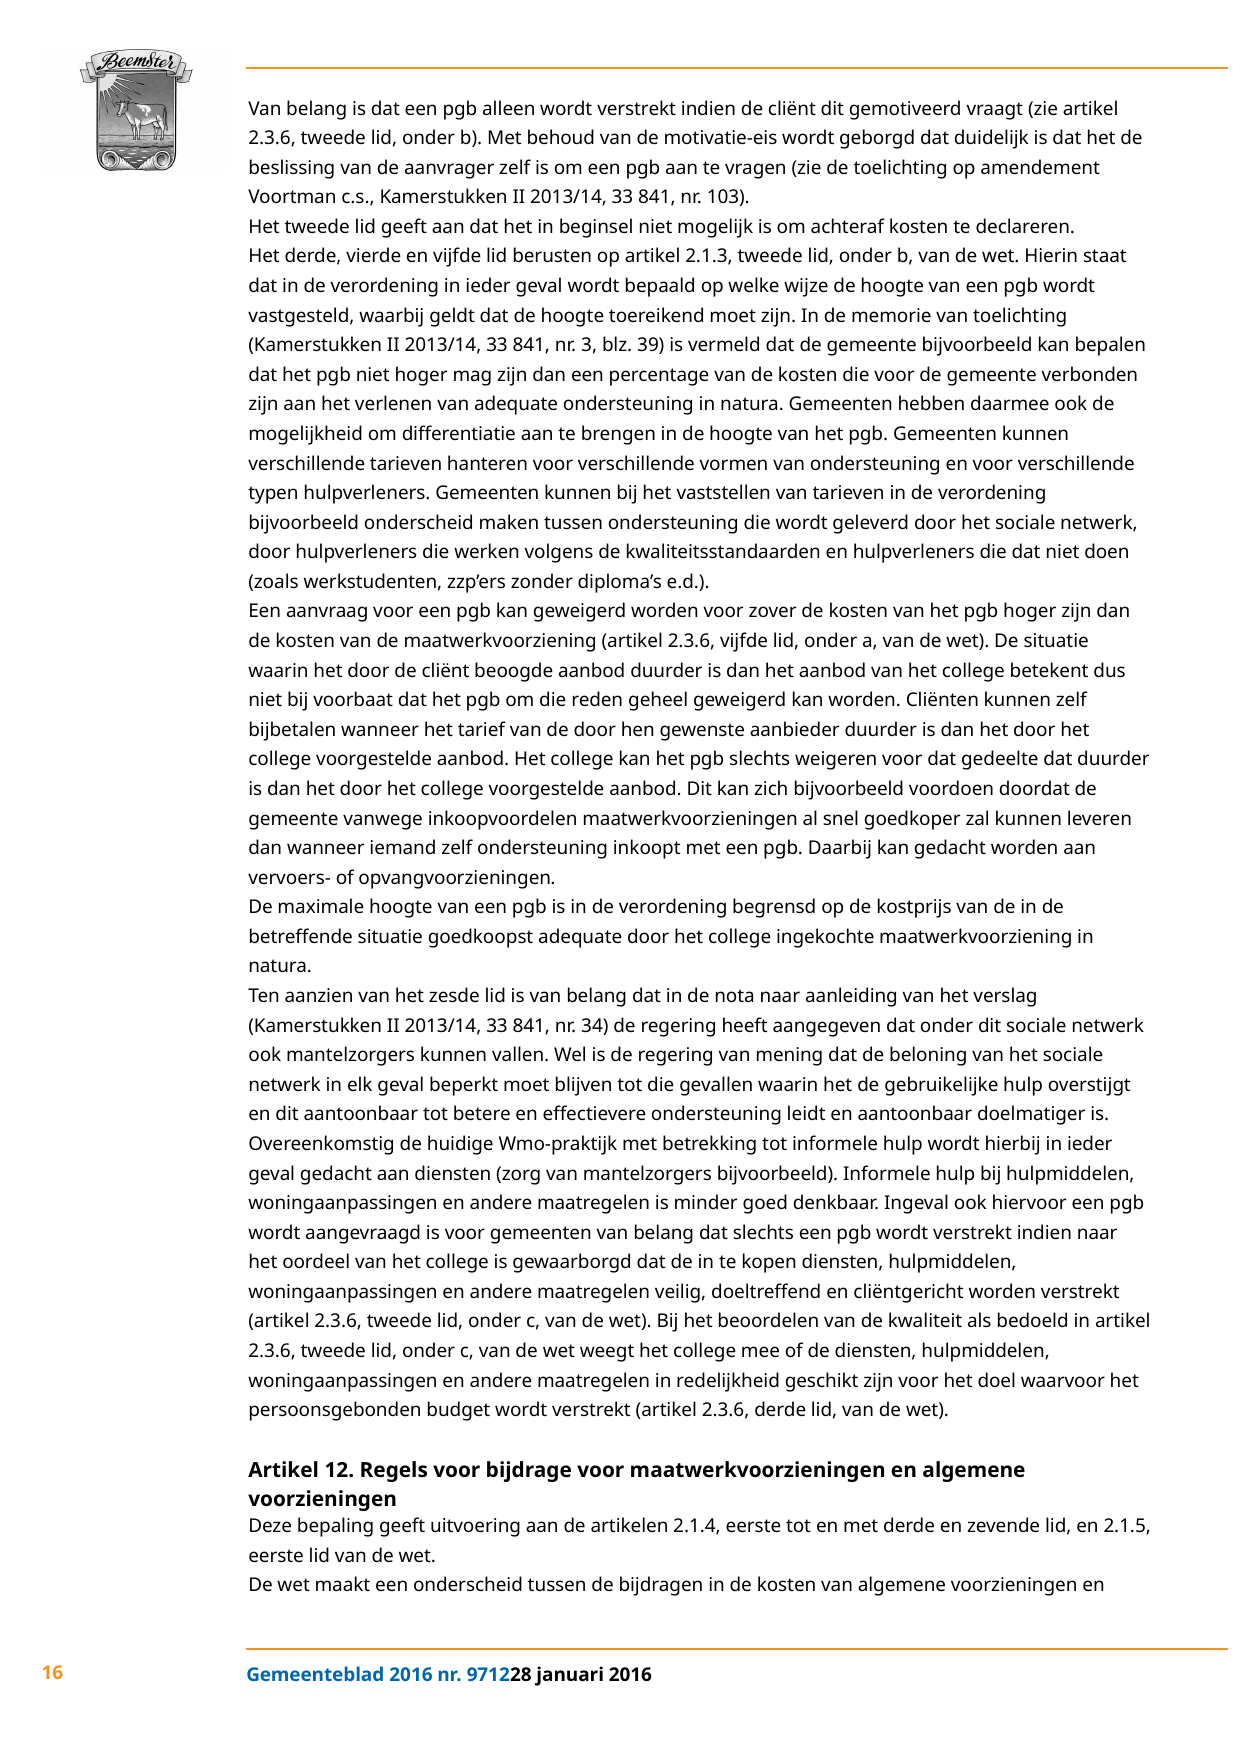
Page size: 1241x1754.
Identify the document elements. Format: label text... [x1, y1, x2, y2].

text Een aanvraag voor een pgb kan geweigerd worden voor zover de kosten van het pgb hoger zijn dan de kosten van de maatwerkvoorziening (artikel 2.3.6, vijfde lid, onder a, van de wet). De situatie waarin het door de cliënt beoogde aanbod duurder is dan het aanbod van het college betekent dus niet bij voorbaat dat het pgb om die reden geheel geweigerd kan worden. Cliënten kunnen zelf bijbetalen wanneer het tarief van de door hen gewenste aanbieder duurder is dan het door het college voorgestelde aanbod. Het college kan het pgb slechts weigeren voor dat gedeelte dat duurder is dan het door het college voorgestelde aanbod. Dit kan zich bijvoorbeeld voordoen doordat de gemeente vanwege inkoopvoordelen maatwerkvoorzieningen al snel goedkoper zal kunnen leveren dan wanneer iemand zelf ondersteuning inkoopt met een pgb. Daarbij kan gedacht worden aan vervoers- of opvangvoorzieningen. [248, 598, 1152, 890]
text Van belang is dat een pgb alleen wordt verstrekt indien de cliënt dit gemotiveerd vraagt (zie artikel 2.3.6, tweede lid, onder b). Met behoud van de motivatie-eis wordt geborgd dat duidelijk is dat het de beslissing van de aanvrager zelf is om een pgb aan te vragen (zie de toelichting op amendement Voortman c.s., Kamerstukken II 2013/14, 33 841, nr. 103). [248, 95, 1152, 209]
text De maximale hoogte van een pgb is in de verordening begrensd op de kostprijs van de in de betreffende situatie goedkoopst adequate door het college ingekochte maatwerkvoorziening in natura. [248, 893, 1152, 978]
text Artikel 12. Regels voor bijdrage voor maatwerkvoorzieningen en algemene voorzieningen [248, 1456, 1152, 1512]
text Deze bepaling geeft uitvoering aan de artikelen 2.1.4, eerste tot en met derde en zevende lid, en 2.1.5, eerste lid van de wet. [248, 1512, 1152, 1568]
text Het derde, vierde en vijfde lid berusten op artikel 2.1.3, tweede lid, onder b, van de wet. Hierin staat dat in de verordening in ieder geval wordt bepaald op welke wijze de hoogte van een pgb wordt vastgesteld, waarbij geldt dat de hoogte toereikend moet zijn. In de memorie van toelichting (Kamerstukken II 2013/14, 33 841, nr. 3, blz. 39) is vermeld dat de gemeente bijvoorbeeld kan bepalen dat het pgb niet hoger mag zijn dan een percentage van de kosten die voor de gemeente verbonden zijn aan het verlenen van adequate ondersteuning in natura. Gemeenten hebben daarmee ook de mogelijkheid om differentiatie aan te brengen in de hoogte van het pgb. Gemeenten kunnen verschillende tarieven hanteren voor verschillende vormen van ondersteuning en voor verschillende typen hulpverleners. Gemeenten kunnen bij het vaststellen van tarieven in de verordening bijvoorbeeld onderscheid maken tussen ondersteuning die wordt geleverd door het sociale netwerk, door hulpverleners die werken volgens de kwaliteitsstandaarden en hulpverleners die dat niet doen (zoals werkstudenten, zzp’ers zonder diploma’s e.d.). [248, 243, 1152, 594]
text Ten aanzien van het zesde lid is van belang dat in de nota naar aanleiding van het verslag (Kamerstukken II 2013/14, 33 841, nr. 34) de regering heeft aangegeven dat onder dit sociale netwerk ook mantelzorgers kunnen vallen. Wel is de regering van mening dat de beloning van het sociale netwerk in elk geval beperkt moet blijven tot die gevallen waarin het de gebruikelijke hulp overstijgt en dit aantoonbaar tot betere en effectievere ondersteuning leidt en aantoonbaar doelmatiger is. Overeenkomstig de huidige Wmo-praktijk met betrekking tot informele hulp wordt hierbij in ieder geval gedacht aan diensten (zorg van mantelzorgers bijvoorbeeld). Informele hulp bij hulpmiddelen, woningaanpassingen en andere maatregelen is minder goed denkbaar. Ingeval ook hiervoor een pgb wordt aangevraagd is voor gemeenten van belang dat slechts een pgb wordt verstrekt indien naar het oordeel van het college is gewaarborgd dat de in te kopen diensten, hulpmiddelen, woningaanpassingen en andere maatregelen veilig, doeltreffend en cliëntgericht worden verstrekt (artikel 2.3.6, tweede lid, onder c, van de wet). Bij het beoordelen van de kwaliteit als bedoeld in artikel 2.3.6, tweede lid, onder c, van de wet weegt het college mee of de diensten, hulpmiddelen, woningaanpassingen en andere maatregelen in redelijkheid geschikt zijn voor het doel waarvoor het persoonsgebonden budget wordt verstrekt (artikel 2.3.6, derde lid, van de wet). [248, 982, 1152, 1422]
text De wet maakt een onderscheid tussen de bijdragen in de kosten van algemene voorzieningen en [248, 1572, 1152, 1597]
picture [41, 47, 231, 172]
text Het tweede lid geeft aan dat het in beginsel niet mogelijk is om achteraf kosten te declareren. [248, 213, 1152, 239]
